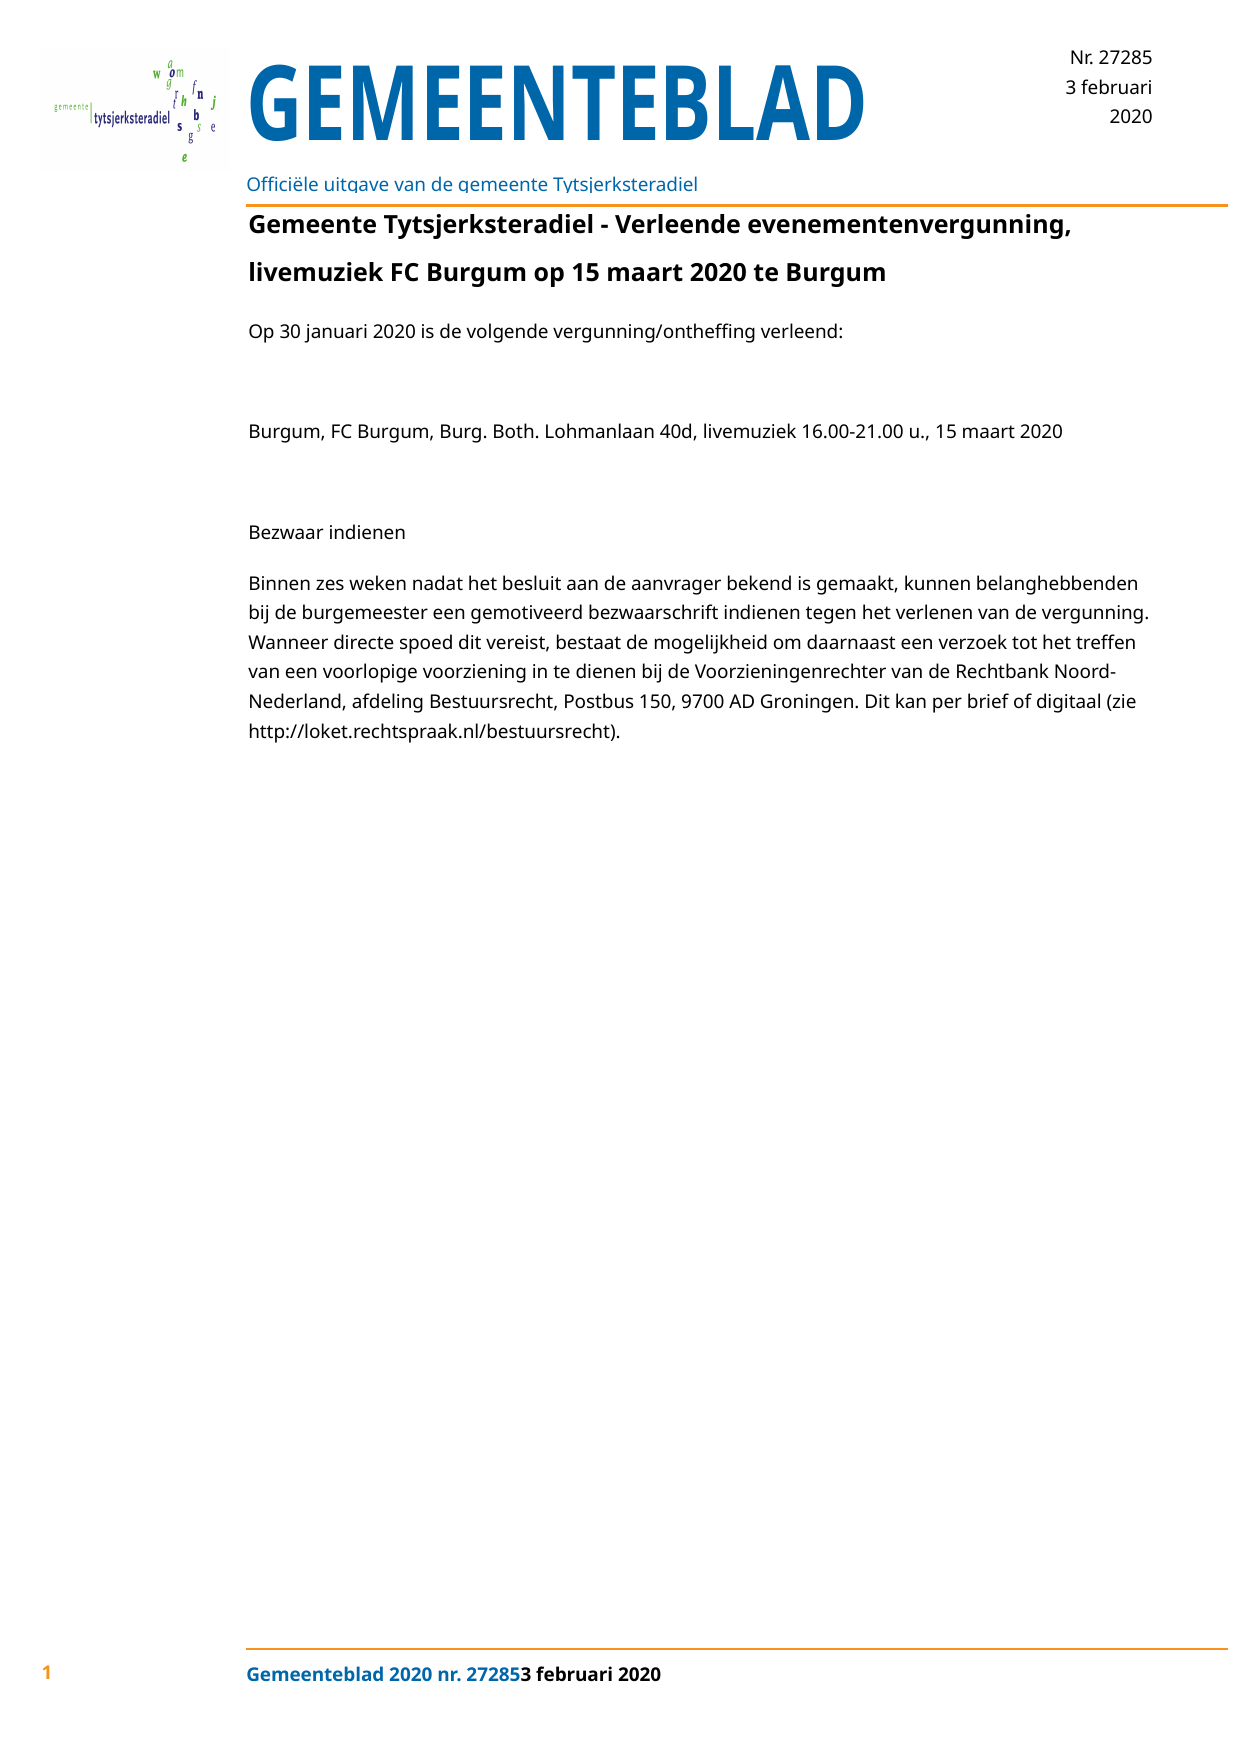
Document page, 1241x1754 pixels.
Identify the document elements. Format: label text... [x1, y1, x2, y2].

picture [41, 47, 231, 172]
text Bezwaar indienen [248, 519, 1152, 545]
text Gemeente Tytsjerksteradiel - Verleende evenementenvergunning, livemuziek FC Burgum op 15 maart 2020 te Burgum [248, 207, 1152, 288]
text Op 30 januari 2020 is de volgende vergunning/ontheffing verleend: [248, 318, 1152, 344]
text Burgum, FC Burgum, Burg. Both. Lohmanlaan 40d, livemuziek 16.00-21.00 u., 15 maart 2020 [248, 419, 1152, 444]
text Binnen zes weken nadat het besluit aan de aanvrager bekend is gemaakt, kunnen belanghebbenden bij de burgemeester een gemotiveerd bezwaarschrift indienen tegen het verlenen van de vergunning. Wanneer directe spoed dit vereist, bestaat de mogelijkheid om daarnaast een verzoek tot het treffen van een voorlopige voorziening in te dienen bij de Voorzieningenrechter van de Rechtbank Noord-Nederland, afdeling Bestuursrecht, Postbus 150, 9700 AD Groningen. Dit kan per brief of digitaal (zie http://loket.rechtspraak.nl/bestuursrecht). [248, 570, 1152, 744]
